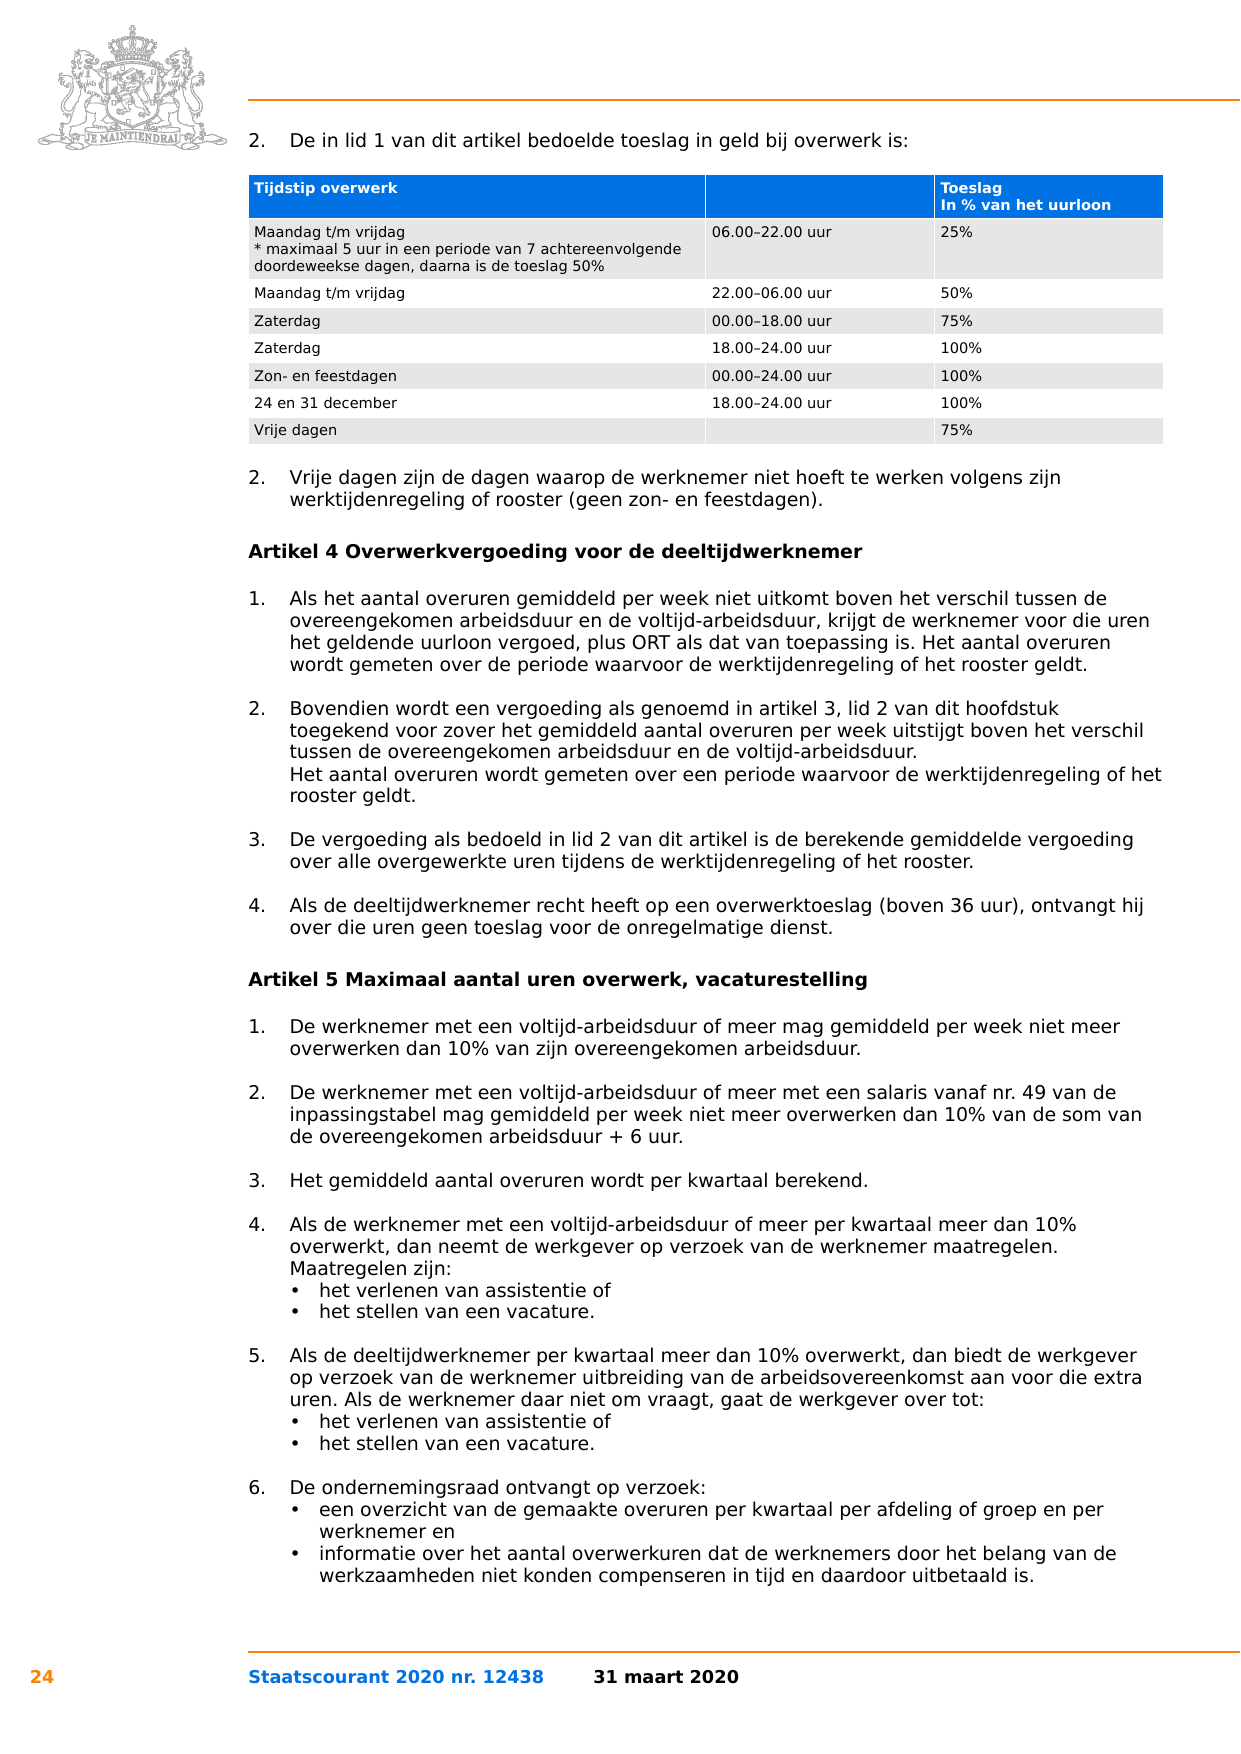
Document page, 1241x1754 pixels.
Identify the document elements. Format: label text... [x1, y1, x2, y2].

text 1. Als het aantal overuren gemiddeld per week niet uitkomt boven het verschil tussen de overeengekomen arbeidsduur en de voltijd-arbeidsduur, krijgt de werknemer voor die uren het geldende uurloon vergoed, plus ORT als dat van toepassing is. Het aantal overuren wordt gemeten over de periode waarvoor de werktijdenregeling of het rooster geldt. [248, 588, 1163, 676]
text • informatie over het aantal overwerkuren dat de werknemers door het belang van de werkzaamheden niet konden compenseren in tijd en daardoor uitbetaald is. [289, 1543, 1163, 1587]
text • het verlenen van assistentie of [289, 1411, 1163, 1433]
table_header Toeslag In % van het uurloon [935, 175, 1163, 218]
text • het stellen van een vacature. [289, 1433, 1163, 1455]
table_cell 18.00–24.00 uur [706, 390, 934, 416]
table_cell 22.00–06.00 uur [706, 281, 934, 307]
table_cell Zaterdag [249, 308, 705, 334]
table_cell 18.00–24.00 uur [706, 335, 934, 362]
subtitle Artikel 5 Maximaal aantal uren overwerk, vacaturestelling [248, 969, 1163, 991]
table_cell 24 en 31 december [249, 390, 705, 416]
text 2. Bovendien wordt een vergoeding als genoemd in artikel 3, lid 2 van dit hoofdstuk toegekend voor zover het gemiddeld aantal overuren per week uitstijgt boven het verschil tussen de overeengekomen arbeidsduur en de voltijd-arbeidsduur. [248, 697, 1163, 763]
text 1. De werknemer met een voltijd-arbeidsduur of meer mag gemiddeld per week niet meer overwerken dan 10% van zijn overeengekomen arbeidsduur. [248, 1016, 1163, 1060]
table_cell 100% [935, 335, 1163, 362]
text • het stellen van een vacature. [289, 1301, 1163, 1323]
text 3. De vergoeding als bedoeld in lid 2 van dit artikel is de berekende gemiddelde vergoeding over alle overgewerkte uren tijdens de werktijdenregeling of het rooster. [248, 829, 1163, 873]
text 6. De ondernemingsraad ontvangt op verzoek: [248, 1477, 1163, 1499]
table_cell 06.00–22.00 uur [706, 219, 934, 279]
picture [38, 25, 227, 150]
table_cell 00.00–18.00 uur [706, 308, 934, 334]
text 4. Als de werknemer met een voltijd-arbeidsduur of meer per kwartaal meer dan 10% overwerkt, dan neemt de werkgever op verzoek van de werknemer maatregelen. Maatregelen zijn: [248, 1213, 1163, 1279]
text 5. Als de deeltijdwerknemer per kwartaal meer dan 10% overwerkt, dan biedt de werkgever op verzoek van de werknemer uitbreiding van de arbeidsovereenkomst aan voor die extra uren. Als de werknemer daar niet om vraagt, gaat de werkgever over tot: [248, 1345, 1163, 1411]
table_cell 25% [935, 219, 1163, 279]
table_cell Maandag t/m vrijdag * maximaal 5 uur in een periode van 7 achtereenvolgende doordeweekse dagen, daarna is de toeslag 50% [249, 219, 705, 279]
text 2. Vrije dagen zijn de dagen waarop de werknemer niet hoeft te werken volgens zijn werktijdenregeling of rooster (geen zon- en feestdagen). [248, 467, 1163, 511]
table_cell 50% [935, 281, 1163, 307]
table_cell 100% [935, 363, 1163, 389]
table_cell Zaterdag [249, 335, 705, 362]
text 2. De in lid 1 van dit artikel bedoelde toeslag in geld bij overwerk is: [248, 130, 1163, 152]
subtitle Artikel 4 Overwerkvergoeding voor de deeltijdwerknemer [248, 541, 1163, 563]
text 3. Het gemiddeld aantal overuren wordt per kwartaal berekend. [248, 1170, 1163, 1192]
text Het aantal overuren wordt gemeten over een periode waarvoor de werktijdenregeling of het rooster geldt. [289, 763, 1163, 807]
table_cell Zon- en feestdagen [249, 363, 705, 389]
table_cell 100% [935, 390, 1163, 416]
table_cell Vrije dagen [249, 418, 705, 444]
table_cell Maandag t/m vrijdag [249, 281, 705, 307]
table_cell 00.00–24.00 uur [706, 363, 934, 389]
text 4. Als de deeltijdwerknemer recht heeft op een overwerktoeslag (boven 36 uur), ontvangt hij over die uren geen toeslag voor de onregelmatige dienst. [248, 895, 1163, 939]
text 2. De werknemer met een voltijd-arbeidsduur of meer met een salaris vanaf nr. 49 van de inpassingstabel mag gemiddeld per week niet meer overwerken dan 10% van de som van de overeengekomen arbeidsduur + 6 uur. [248, 1082, 1163, 1148]
text • een overzicht van de gemaakte overuren per kwartaal per afdeling of groep en per werknemer en [289, 1499, 1163, 1543]
table_header [706, 175, 934, 218]
table_cell 75% [935, 418, 1163, 444]
table_cell 75% [935, 308, 1163, 334]
table_cell [706, 418, 934, 444]
text • het verlenen van assistentie of [289, 1279, 1163, 1301]
table_header Tijdstip overwerk [249, 175, 705, 218]
